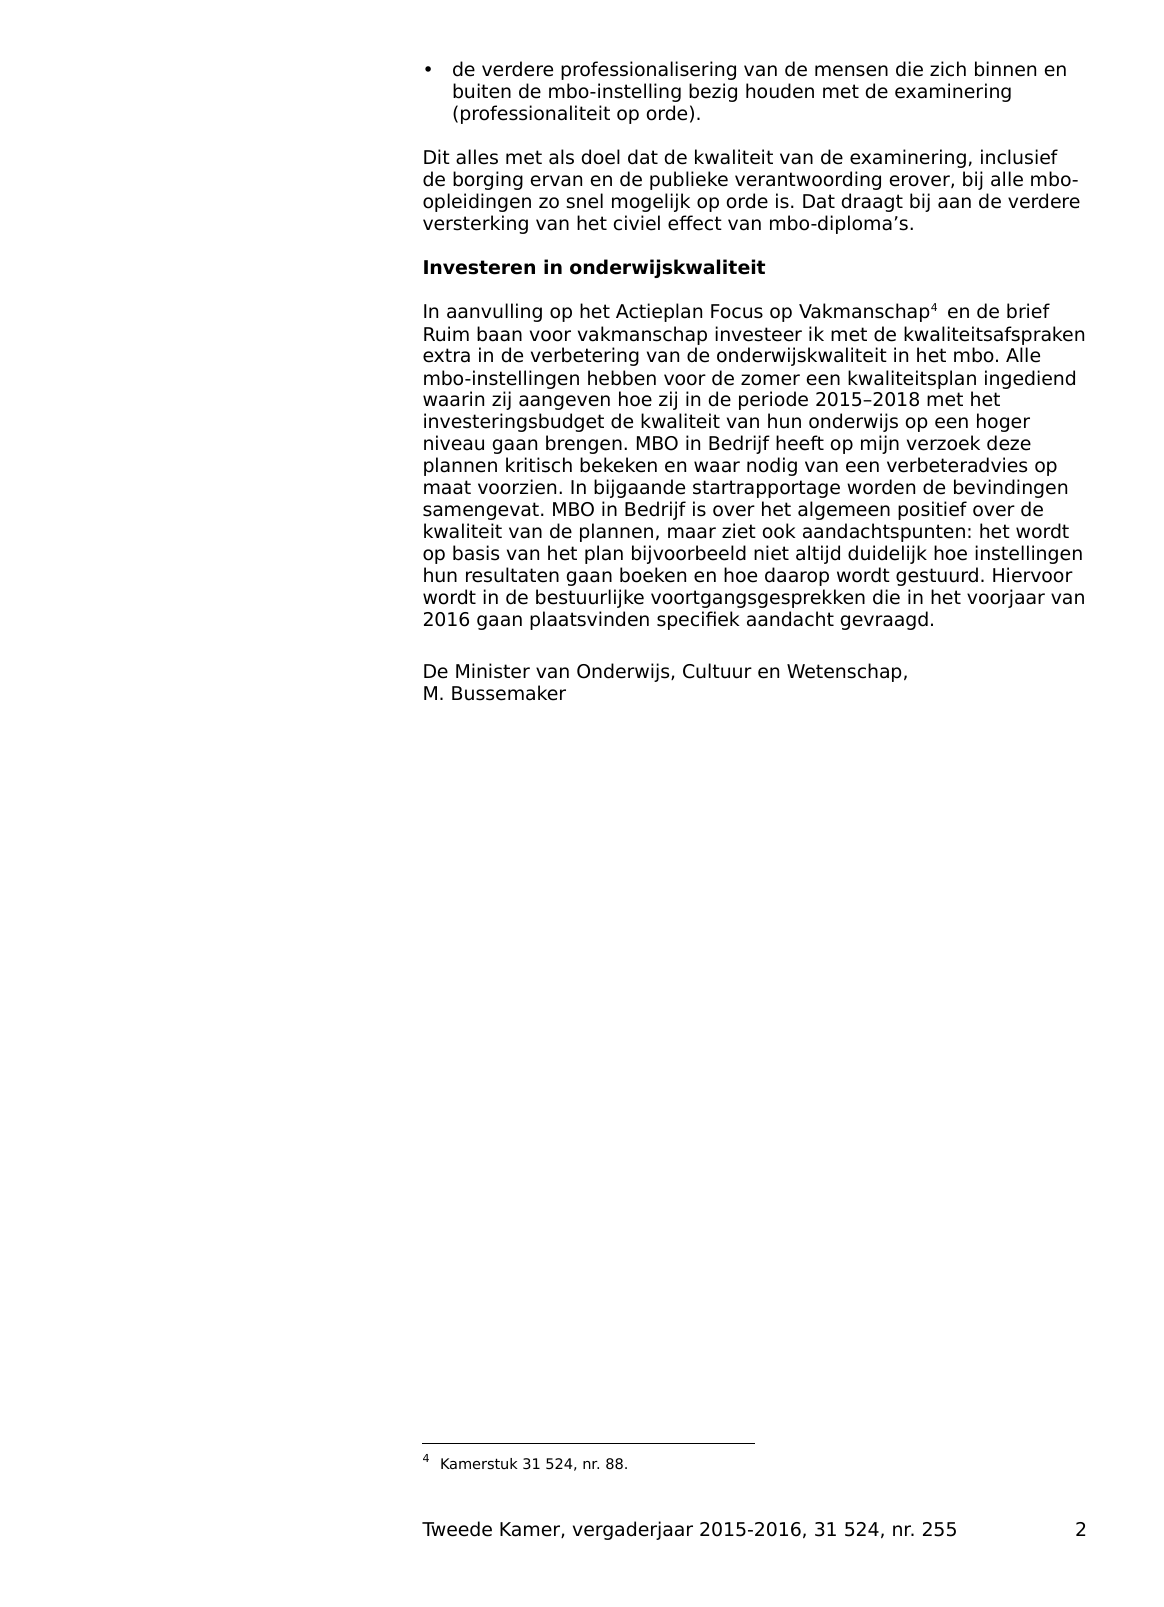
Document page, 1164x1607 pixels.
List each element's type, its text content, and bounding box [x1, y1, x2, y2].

text Dit alles met als doel dat de kwaliteit van de examinering, inclusief de borging ervan en de publieke verantwoording erover, bij alle mbo-opleidingen zo snel mogelijk op orde is. Dat draagt bij aan de verdere versterking van het civiel effect van mbo-diploma’s. [422, 147, 1087, 235]
text Kamerstuk 31 524, nr. 88. [422, 1452, 1087, 1474]
text De Minister van Onderwijs, Cultuur en Wetenschap, M. Bussemaker [422, 661, 1087, 705]
text • de verdere professionalisering van de mensen die zich binnen en buiten de mbo-instelling bezig houden met de examinering (professionaliteit op orde). [422, 59, 1087, 125]
text In aanvulling op het Actieplan Focus op Vakmanschap en de brief Ruim baan voor vakmanschap investeer ik met de kwaliteitsafspraken extra in de verbetering van de onderwijskwaliteit in het mbo. Alle mbo-instellingen hebben voor de zomer een kwaliteitsplan ingediend waarin zij aangeven hoe zij in de periode 2015–2018 met het investeringsbudget de kwaliteit van hun onderwijs op een hoger niveau gaan brengen. MBO in Bedrijf heeft op mijn verzoek deze plannen kritisch bekeken en waar nodig van een verbeteradvies op maat voorzien. In bijgaande startrapportage worden de bevindingen samengevat. MBO in Bedrijf is over het algemeen positief over de kwaliteit van de plannen, maar ziet ook aandachtspunten: het wordt op basis van het plan bijvoorbeeld niet altijd duidelijk hoe instellingen hun resultaten gaan boeken en hoe daarop wordt gestuurd. Hiervoor wordt in de bestuurlijke voortgangsgesprekken die in het voorjaar van 2016 gaan plaatsvinden specifiek aandacht gevraagd. [422, 301, 1087, 631]
subtitle Investeren in onderwijskwaliteit [422, 257, 1087, 279]
